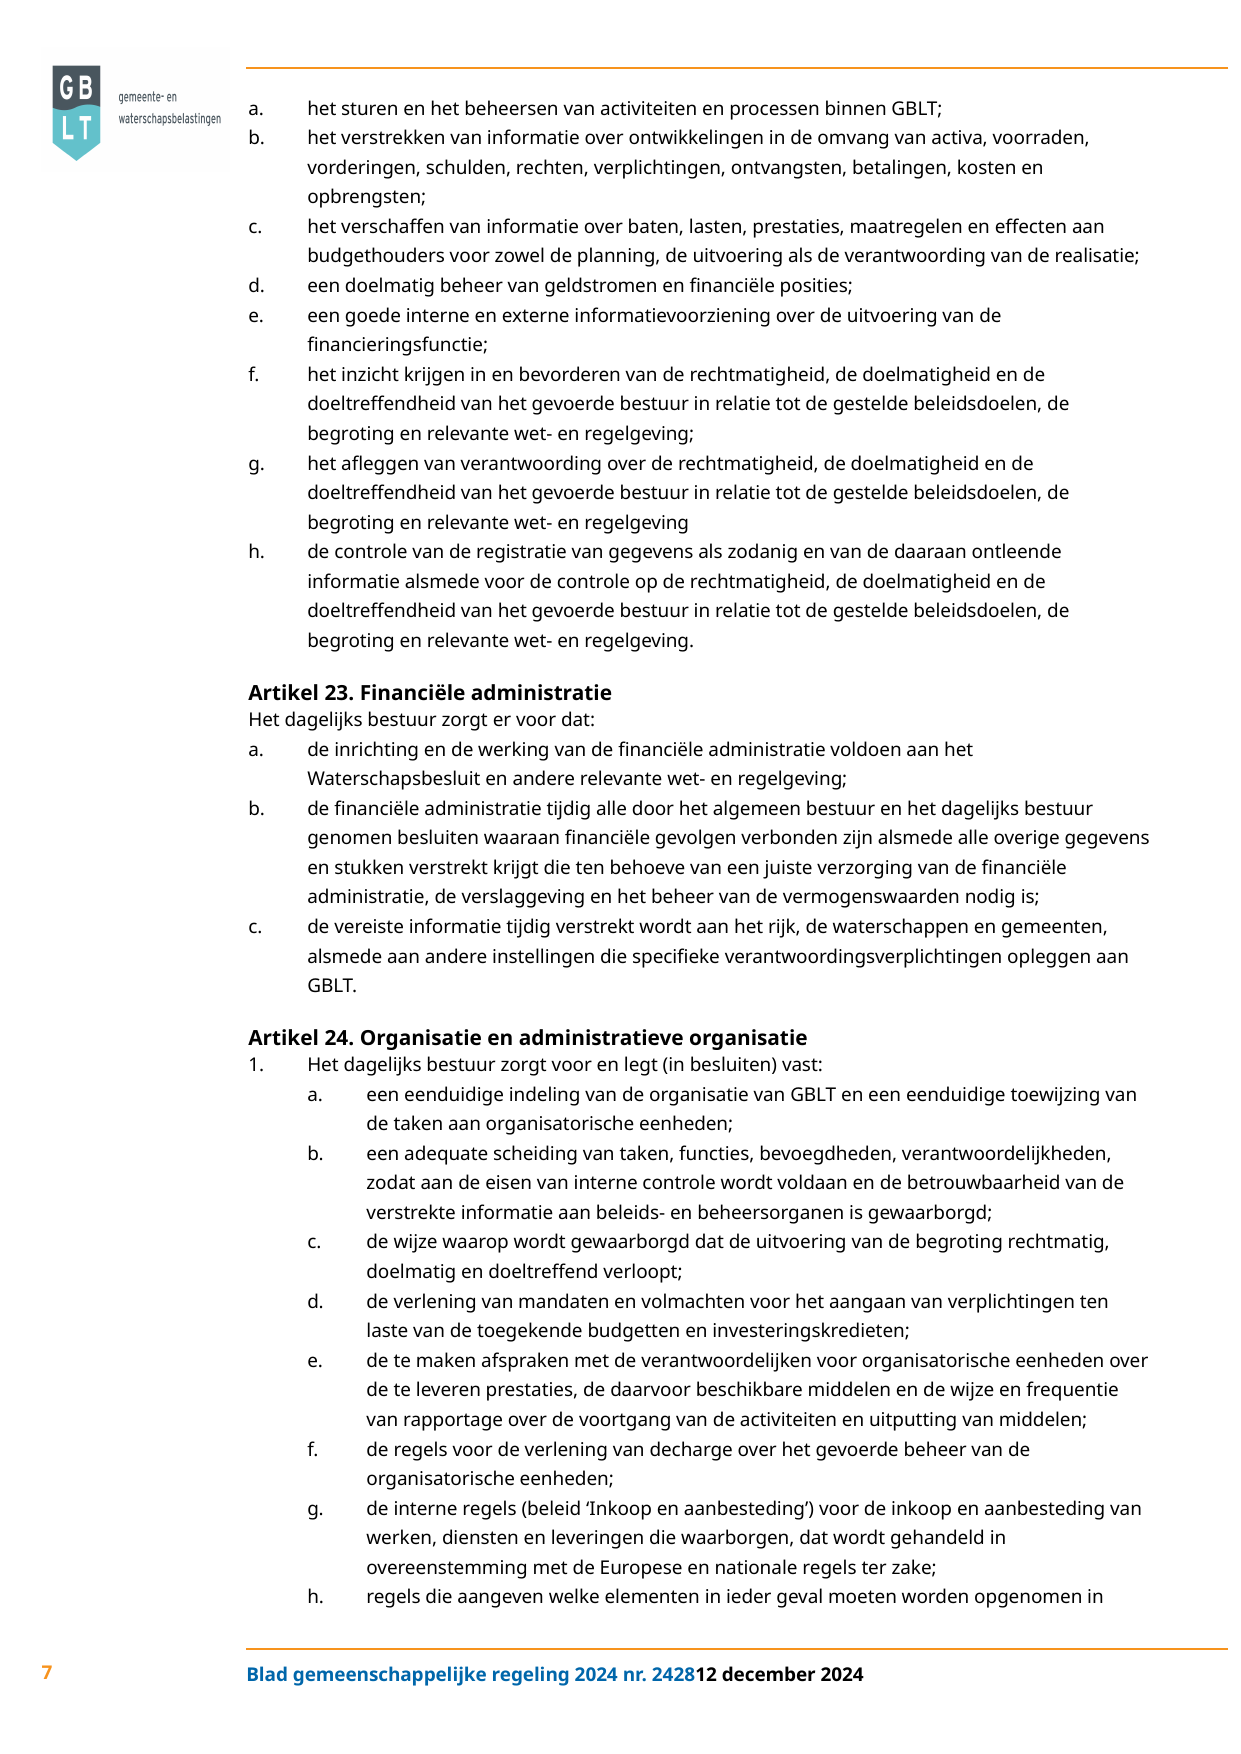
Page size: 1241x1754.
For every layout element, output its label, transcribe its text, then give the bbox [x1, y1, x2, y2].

list de te maken afspraken met de verantwoordelijken voor organisatorische eenheden over de te leveren prestaties, de daarvoor beschikbare middelen en de wijze en frequentie van rapportage over de voortgang van de activiteiten en uitputting van middelen; [307, 1347, 1152, 1432]
picture [41, 47, 231, 172]
list Het dagelijks bestuur zorgt voor en legt (in besluiten) vast: [248, 1051, 1152, 1077]
list het inzicht krijgen in en bevorderen van de rechtmatigheid, de doelmatigheid en de doeltreffendheid van het gevoerde bestuur in relatie tot de gestelde beleidsdoelen, de begroting en relevante wet- en regelgeving; [248, 361, 1152, 446]
list een goede interne en externe informatievoorziening over de uitvoering van de financieringsfunctie; [248, 302, 1152, 357]
list de controle van de registratie van gegevens als zodanig en van de daaraan ontleende informatie alsmede voor de controle op de rechtmatigheid, de doelmatigheid en de doeltreffendheid van het gevoerde bestuur in relatie tot de gestelde beleidsdoelen, de begroting en relevante wet- en regelgeving. [248, 538, 1152, 653]
list de verlening van mandaten en volmachten voor het aangaan van verplichtingen ten laste van de toegekende budgetten en investeringskredieten; [307, 1288, 1152, 1343]
list de regels voor de verlening van decharge over het gevoerde beheer van de organisatorische eenheden; [307, 1436, 1152, 1491]
list een eenduidige indeling van de organisatie van GBLT en een eenduidige toewijzing van de taken aan organisatorische eenheden; [307, 1081, 1152, 1136]
text Artikel 23. Financiële administratie [248, 678, 1152, 706]
list de financiële administratie tijdig alle door het algemeen bestuur en het dagelijks bestuur genomen besluiten waaraan financiële gevolgen verbonden zijn alsmede alle overige gegevens en stukken verstrekt krijgt die ten behoeve van een juiste verzorging van de financiële administratie, de verslaggeving en het beheer van de vermogenswaarden nodig is; [248, 795, 1152, 909]
list de vereiste informatie tijdig verstrekt wordt aan het rijk, de waterschappen en gemeenten, alsmede aan andere instellingen die specifieke verantwoordingsverplichtingen opleggen aan GBLT. [248, 913, 1152, 998]
list de inrichting en de werking van de financiële administratie voldoen aan het Waterschapsbesluit en andere relevante wet- en regelgeving; [248, 736, 1152, 791]
text Artikel 24. Organisatie en administratieve organisatie [248, 1023, 1152, 1051]
list de wijze waarop wordt gewaarborgd dat de uitvoering van de begroting rechtmatig, doelmatig en doeltreffend verloopt; [307, 1229, 1152, 1284]
text Het dagelijks bestuur zorgt er voor dat: [248, 706, 1152, 732]
list regels die aangeven welke elementen in ieder geval moeten worden opgenomen in [307, 1584, 1152, 1609]
list de interne regels (beleid ‘Inkoop en aanbesteding’) voor de inkoop en aanbesteding van werken, diensten en leveringen die waarborgen, dat wordt gehandeld in overeenstemming met de Europese en nationale regels ter zake; [307, 1495, 1152, 1580]
list het afleggen van verantwoording over de rechtmatigheid, de doelmatigheid en de doeltreffendheid van het gevoerde bestuur in relatie tot de gestelde beleidsdoelen, de begroting en relevante wet- en regelgeving [248, 450, 1152, 535]
list een adequate scheiding van taken, functies, bevoegdheden, verantwoordelijkheden, zodat aan de eisen van interne controle wordt voldaan en de betrouwbaarheid van de verstrekte informatie aan beleids- en beheersorganen is gewaarborgd; [307, 1140, 1152, 1225]
list het sturen en het beheersen van activiteiten en processen binnen GBLT; [248, 95, 1152, 121]
list een doelmatig beheer van geldstromen en financiële posities; [248, 272, 1152, 298]
list het verstrekken van informatie over ontwikkelingen in de omvang van activa, voorraden, vorderingen, schulden, rechten, verplichtingen, ontvangsten, betalingen, kosten en opbrengsten; [248, 124, 1152, 209]
list het verschaffen van informatie over baten, lasten, prestaties, maatregelen en effecten aan budgethouders voor zowel de planning, de uitvoering als de verantwoording van de realisatie; [248, 213, 1152, 268]
